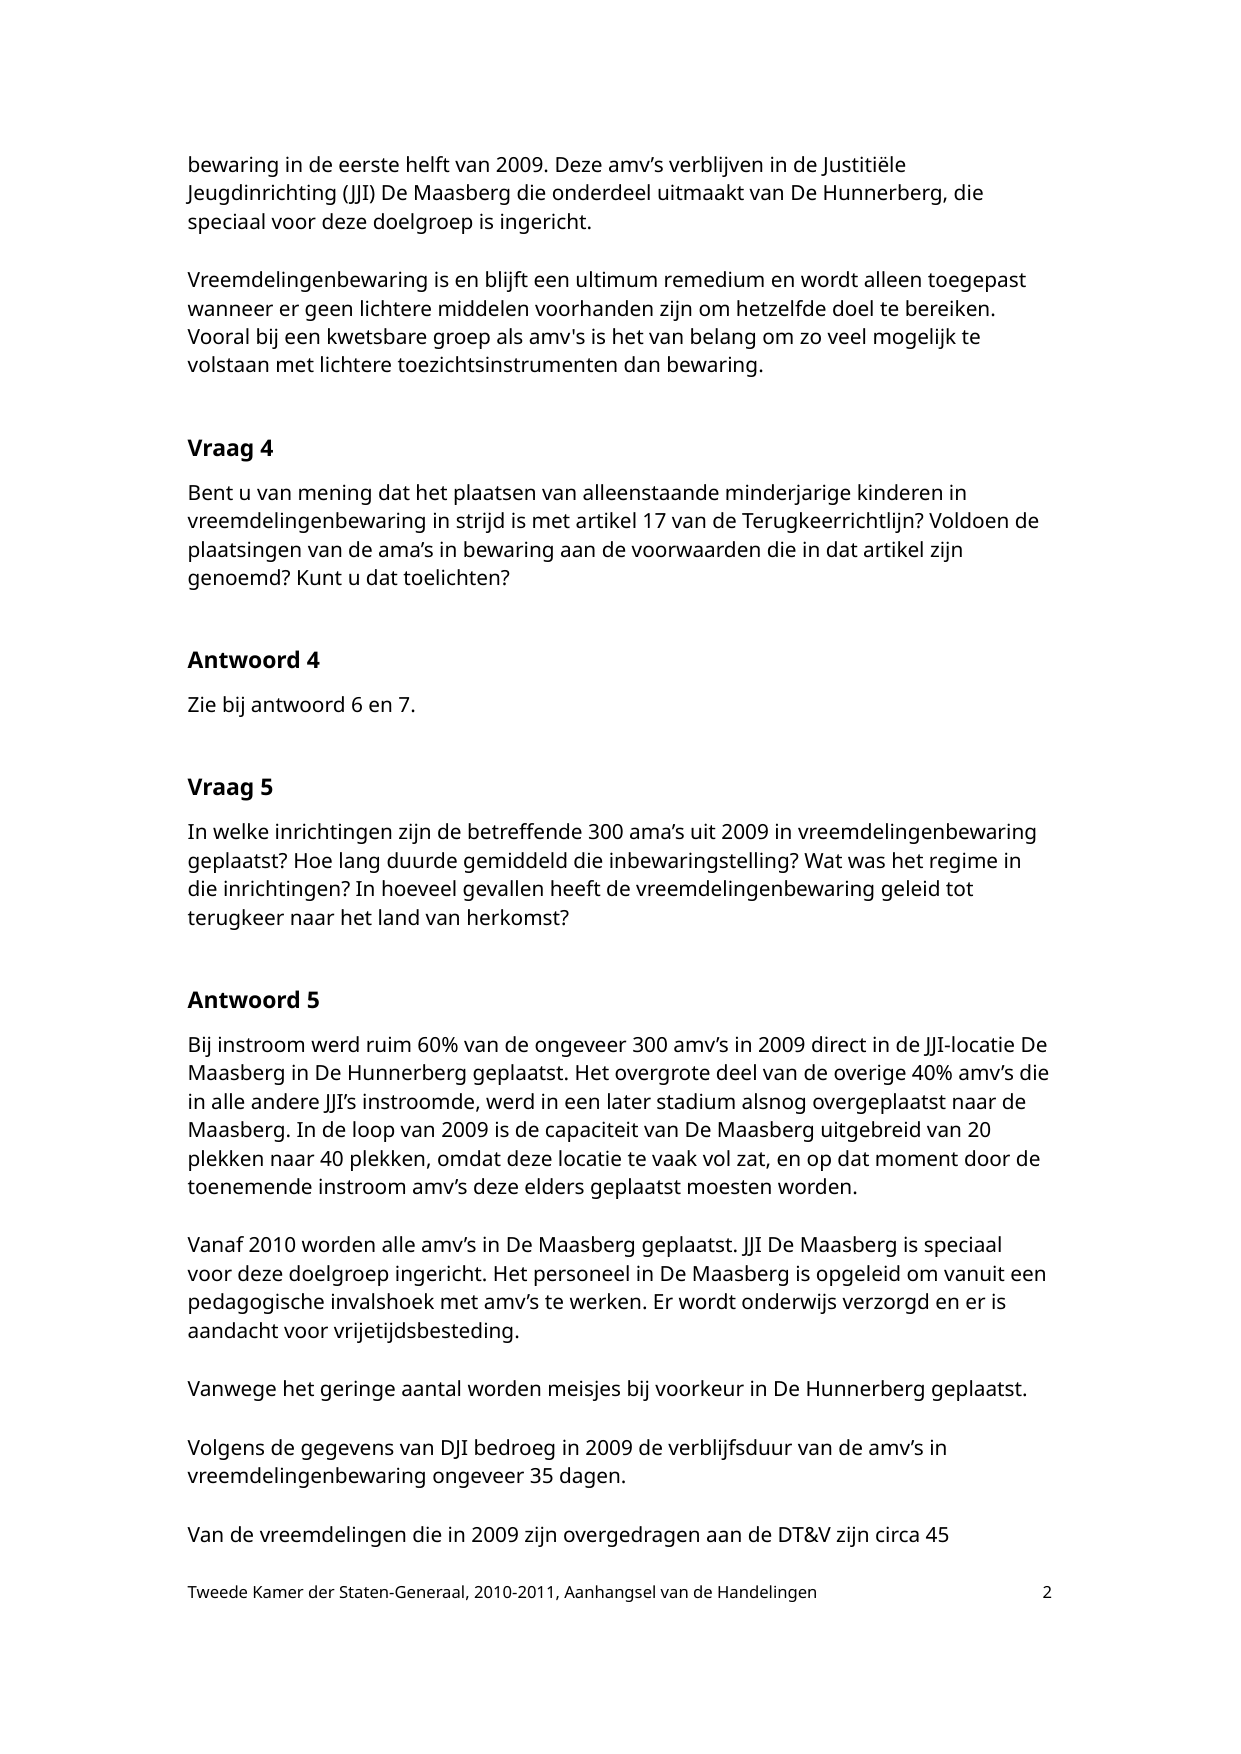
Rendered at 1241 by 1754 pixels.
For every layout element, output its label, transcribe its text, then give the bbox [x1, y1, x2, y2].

text Bij instroom werd ruim 60% van de ongeveer 300 amv’s in 2009 direct in de JJI-locatie De Maasberg in De Hunnerberg geplaatst. Het overgrote deel van de overige 40% amv’s die in alle andere JJI’s instroomde, werd in een later stadium alsnog overgeplaatst naar de Maasberg. In de loop van 2009 is de capaciteit van De Maasberg uitgebreid van 20 plekken naar 40 plekken, omdat deze locatie te vaak vol zat, en op dat moment door de toenemende instroom amv’s deze elders geplaatst moesten worden. [187, 1030, 1053, 1201]
text Bent u van mening dat het plaatsen van alleenstaande minderjarige kinderen in vreemdelingenbewaring in strijd is met artikel 17 van de Terugkeerrichtlijn? Voldoen de plaatsingen van de ama’s in bewaring aan de voorwaarden die in dat artikel zijn genoemd? Kunt u dat toelichten? [187, 478, 1053, 592]
subtitle Antwoord 4 [187, 644, 1053, 675]
subtitle Antwoord 5 [187, 984, 1053, 1015]
subtitle Vraag 5 [187, 771, 1053, 802]
subtitle Vraag 4 [187, 432, 1053, 463]
text Van de vreemdelingen die in 2009 zijn overgedragen aan de DT&V zijn circa 45 [187, 1520, 1053, 1548]
text Volgens de gegevens van DJI bedroeg in 2009 de verblijfsduur van de amv’s in vreemdelingenbewaring ongeveer 35 dagen. [187, 1433, 1053, 1490]
text In welke inrichtingen zijn de betreffende 300 ama’s uit 2009 in vreemdelingenbewaring geplaatst? Hoe lang duurde gemiddeld die inbewaringstelling? Wat was het regime in die inrichtingen? In hoeveel gevallen heeft de vreemdelingenbewaring geleid tot terugkeer naar het land van herkomst? [187, 817, 1053, 931]
text Zie bij antwoord 6 en 7. [187, 690, 1053, 719]
text Vreemdelingenbewaring is en blijft een ultimum remedium en wordt alleen toegepast wanneer er geen lichtere middelen voorhanden zijn om hetzelfde doel te bereiken. Vooral bij een kwetsbare groep als amv's is het van belang om zo veel mogelijk te volstaan met lichtere toezichtsinstrumenten dan bewaring. [187, 265, 1053, 379]
text bewaring in de eerste helft van 2009. Deze amv’s verblijven in de Justitiële Jeugdinrichting (JJI) De Maasberg die onderdeel uitmaakt van De Hunnerberg, die speciaal voor deze doelgroep is ingericht. [187, 150, 1053, 235]
text Vanaf 2010 worden alle amv’s in De Maasberg geplaatst. JJI De Maasberg is speciaal voor deze doelgroep ingericht. Het personeel in De Maasberg is opgeleid om vanuit een pedagogische invalshoek met amv’s te werken. Er wordt onderwijs verzorgd en er is aandacht voor vrijetijdsbesteding. [187, 1231, 1053, 1344]
text Vanwege het geringe aantal worden meisjes bij voorkeur in De Hunnerberg geplaatst. [187, 1374, 1053, 1403]
